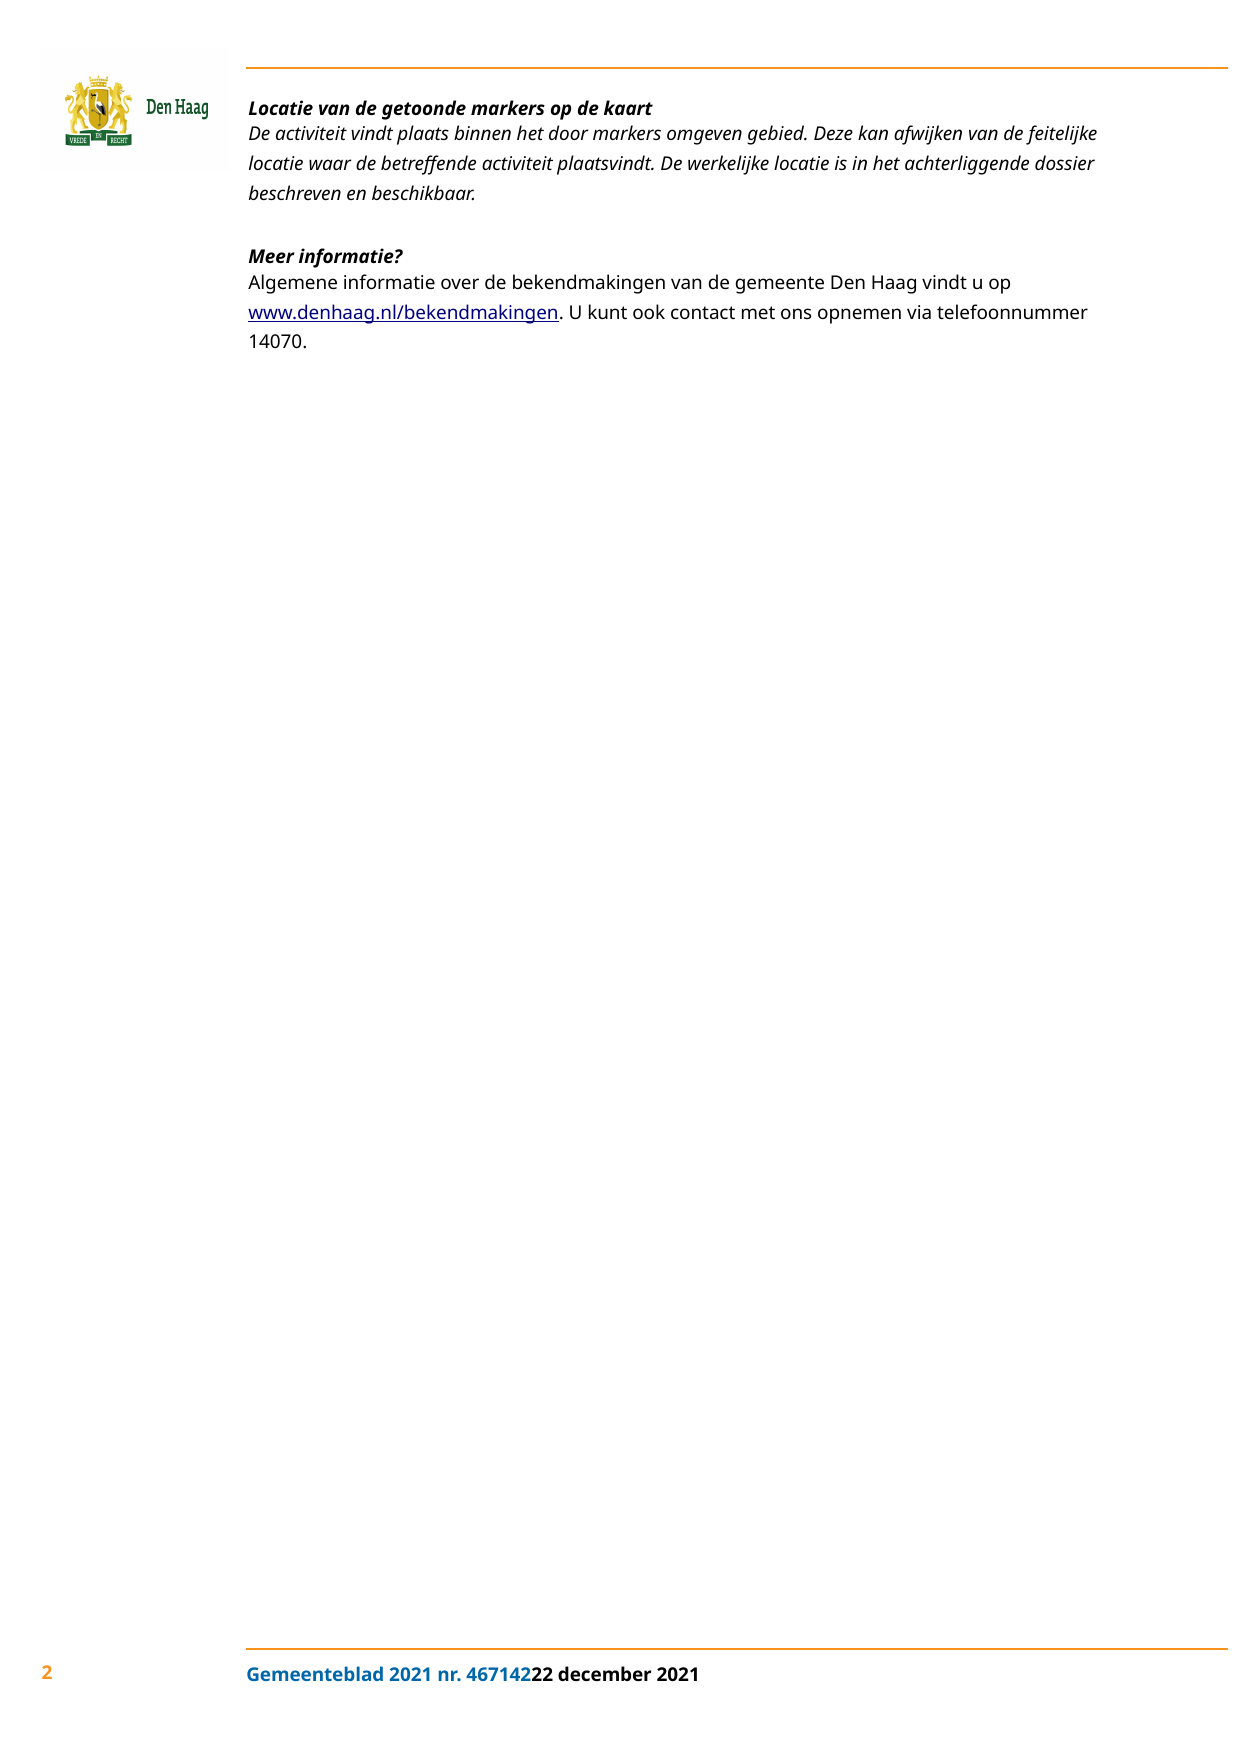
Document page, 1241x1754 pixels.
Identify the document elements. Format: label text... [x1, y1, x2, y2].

text Algemene informatie over de bekendmakingen van de gemeente Den Haag vindt u op www.denhaag.nl/bekendmakingen. U kunt ook contact met ons opnemen via telefoonnummer 14070. [248, 269, 1152, 354]
picture [41, 47, 231, 172]
text De activiteit vindt plaats binnen het door markers omgeven gebied. Deze kan afwijken van de feitelijke locatie waar de betreffende activiteit plaatsvindt. De werkelijke locatie is in het achterliggende dossier beschreven en beschikbaar. [248, 121, 1152, 205]
text Meer informatie? [248, 244, 1152, 269]
text Locatie van de getoonde markers op de kaart [248, 95, 1152, 121]
